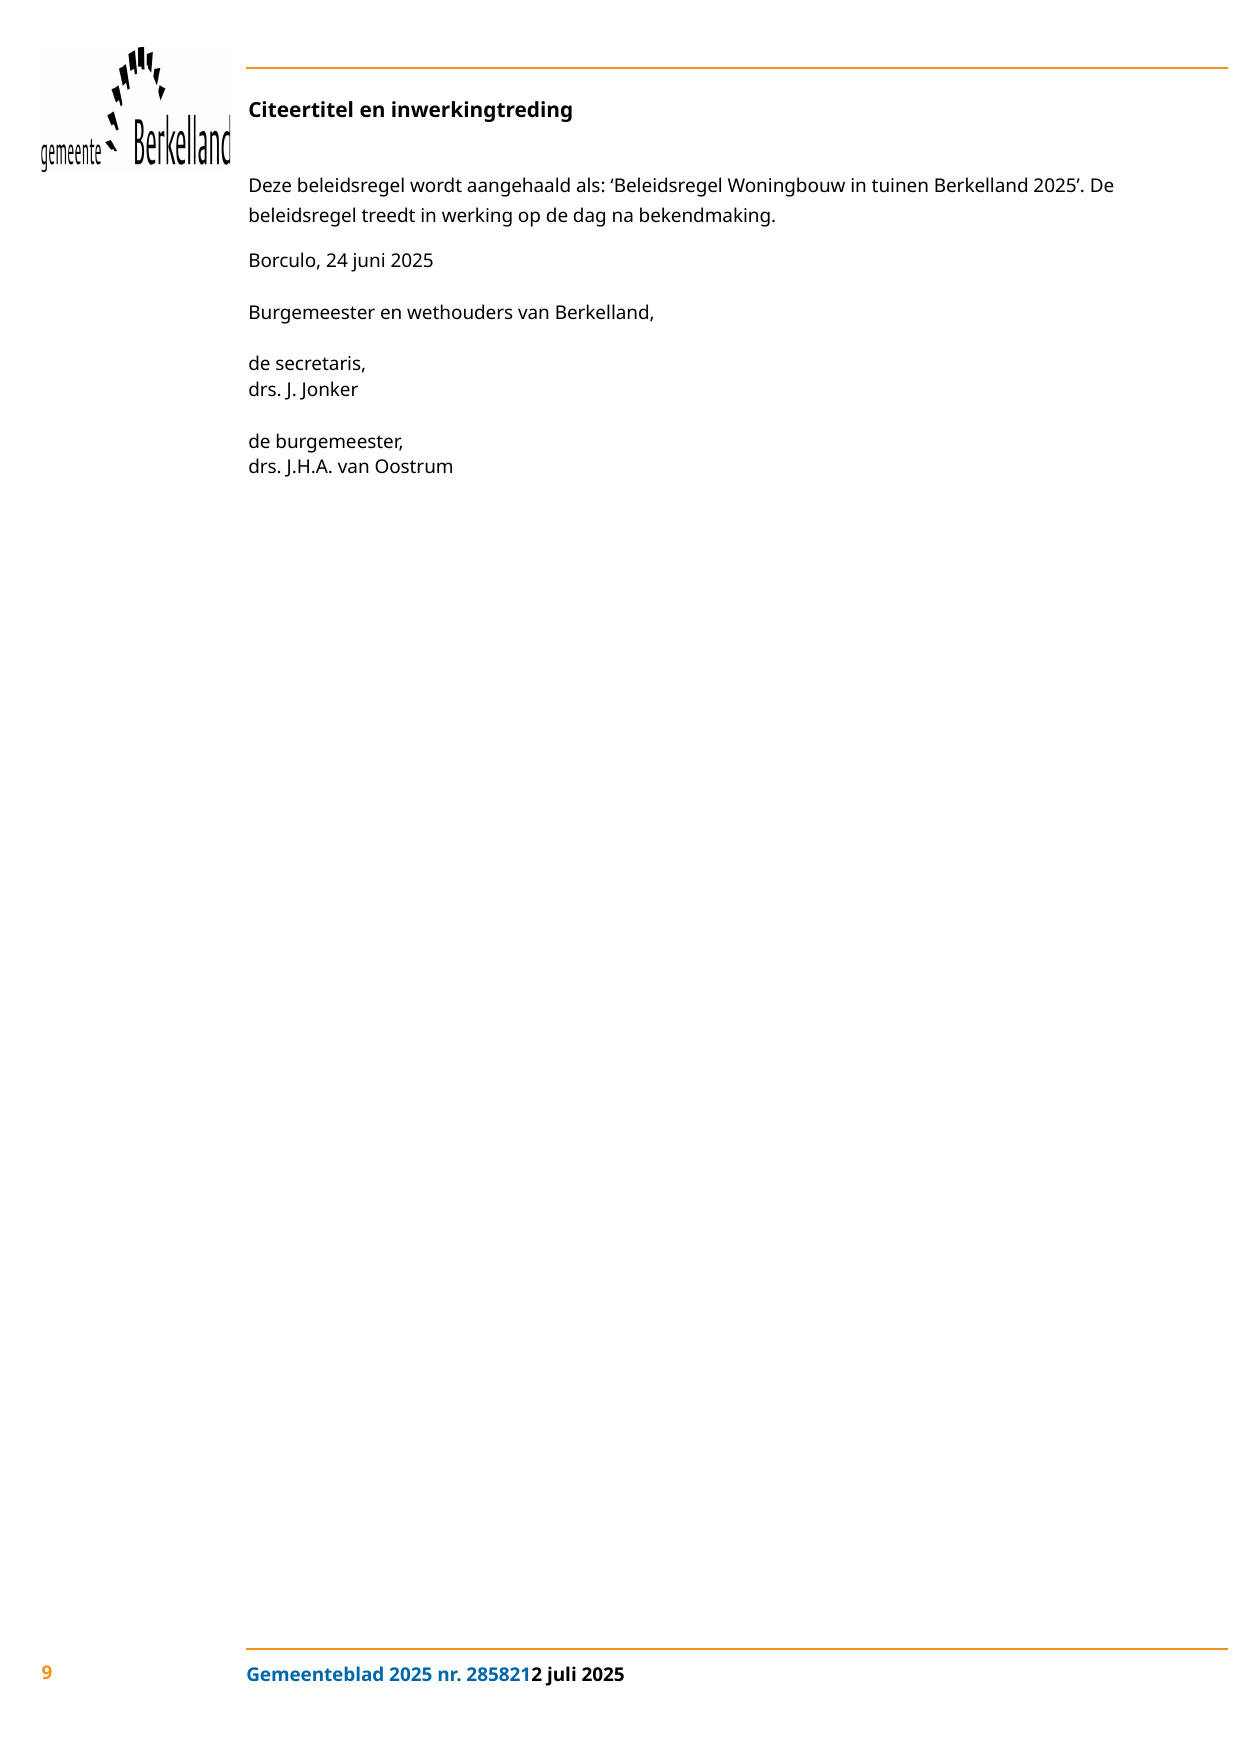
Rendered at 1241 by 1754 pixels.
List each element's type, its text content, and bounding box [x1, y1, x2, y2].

text de burgemeester, [248, 428, 1152, 453]
picture [41, 47, 231, 172]
text de secretaris, [248, 351, 1152, 376]
text Burgemeester en wethouders van Berkelland, [248, 299, 1152, 325]
text drs. J.H.A. van Oostrum [248, 453, 1152, 479]
text Citeertitel en inwerkingtreding [248, 95, 1152, 123]
text Borculo, 24 juni 2025 [248, 248, 1152, 273]
text drs. J. Jonker [248, 376, 1152, 402]
text Deze beleidsregel wordt aangehaald als: ‘Beleidsregel Woningbouw in tuinen Berkelland 2025’. De beleidsregel treedt in werking op de dag na bekendmaking. [248, 172, 1152, 228]
